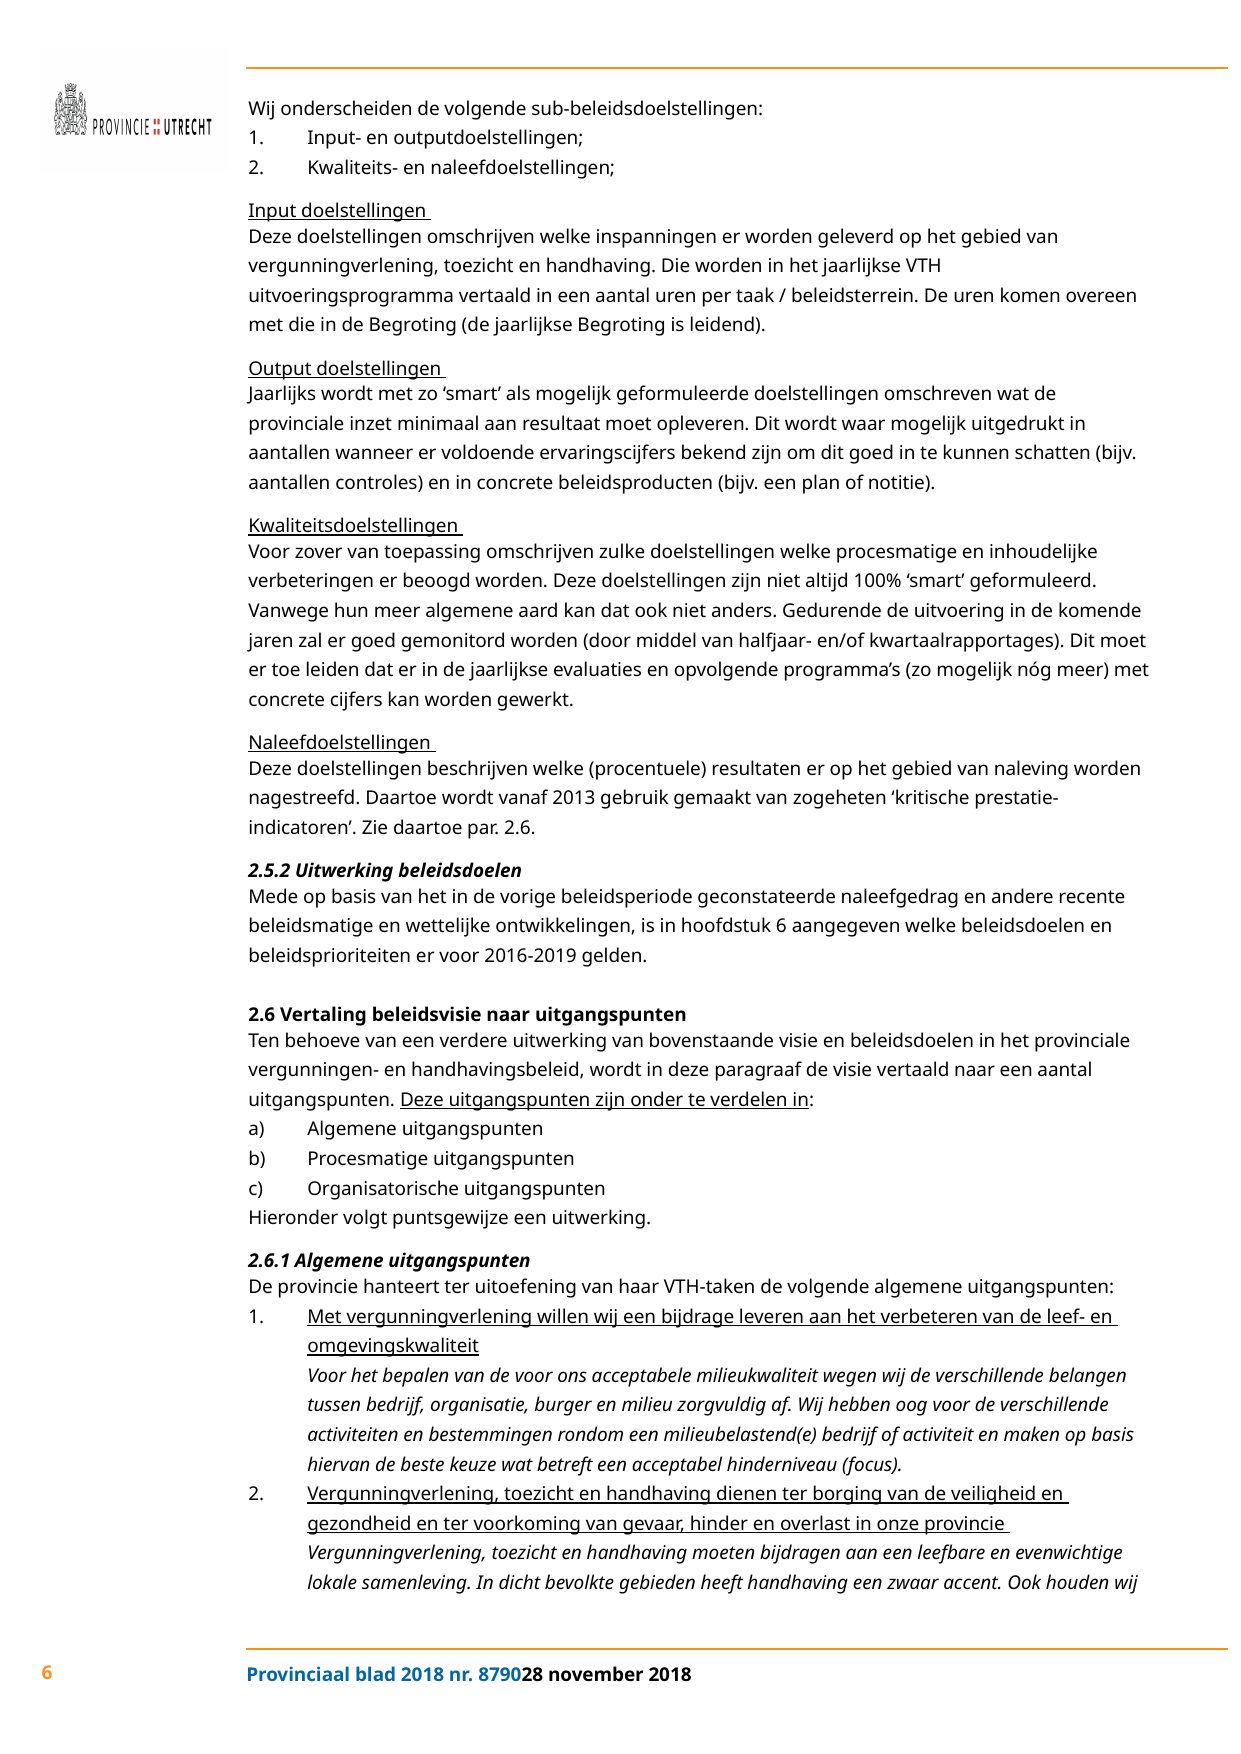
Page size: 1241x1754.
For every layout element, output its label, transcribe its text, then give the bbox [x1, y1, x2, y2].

text De provincie hanteert ter uitoefening van haar VTH-taken de volgende algemene uitgangspunten: [248, 1273, 1152, 1299]
text Mede op basis van het in de vorige beleidsperiode geconstateerde naleefgedrag en andere recente beleidsmatige en wettelijke ontwikkelingen, is in hoofdstuk 6 aangegeven welke beleidsdoelen en beleidsprioriteiten er voor 2016-2019 gelden. [248, 883, 1152, 968]
list Input- en outputdoelstellingen; [248, 124, 1152, 150]
text Input doelstellingen [248, 197, 1152, 223]
list Procesmatige uitgangspunten [248, 1145, 1152, 1171]
list Met vergunningverlening willen wij een bijdrage leveren aan het verbeteren van de leef- en omgevingskwaliteit [248, 1303, 1152, 1358]
text 2.6.1 Algemene uitgangspunten [248, 1247, 1152, 1273]
list Vergunningverlening, toezicht en handhaving dienen ter borging van de veiligheid en gezondheid en ter voorkoming van gevaar, hinder en overlast in onze provincie [248, 1480, 1152, 1536]
list Organisatorische uitgangspunten [248, 1175, 1152, 1201]
text Naleefdoelstellingen [248, 729, 1152, 755]
text Voor zover van toepassing omschrijven zulke doelstellingen welke procesmatige en inhoudelijke verbeteringen er beoogd worden. Deze doelstellingen zijn niet altijd 100% ‘smart’ geformuleerd. Vanwege hun meer algemene aard kan dat ook niet anders. Gedurende de uitvoering in de komende jaren zal er goed gemonitord worden (door middel van halfjaar- en/of kwartaalrapportages). Dit moet er toe leiden dat er in de jaarlijkse evaluaties en opvolgende programma’s (zo mogelijk nóg meer) met concrete cijfers kan worden gewerkt. [248, 538, 1152, 712]
text 2.6 Vertaling beleidsvisie naar uitgangspunten [248, 1001, 1152, 1027]
picture [41, 47, 231, 172]
text Jaarlijks wordt met zo ‘smart’ als mogelijk geformuleerde doelstellingen omschreven wat de provinciale inzet minimaal aan resultaat moet opleveren. Dit wordt waar mogelijk uitgedrukt in aantallen wanneer er voldoende ervaringscijfers bekend zijn om dit goed in te kunnen schatten (bijv. aantallen controles) en in concrete beleidsproducten (bijv. een plan of notitie). [248, 380, 1152, 495]
text Deze doelstellingen omschrijven welke inspanningen er worden geleverd op het gebied van vergunningverlening, toezicht en handhaving. Die worden in het jaarlijkse VTH uitvoeringsprogramma vertaald in een aantal uren per taak / beleidsterrein. De uren komen overeen met die in de Begroting (de jaarlijkse Begroting is leidend). [248, 223, 1152, 337]
text Ten behoeve van een verdere uitwerking van bovenstaande visie en beleidsdoelen in het provinciale vergunningen- en handhavingsbeleid, wordt in deze paragraaf de visie vertaald naar een aantal uitgangspunten. Deze uitgangspunten zijn onder te verdelen in: [248, 1027, 1152, 1112]
text 2.5.2 Uitwerking beleidsdoelen [248, 857, 1152, 883]
text Kwaliteitsdoelstellingen [248, 512, 1152, 538]
list Kwaliteits- en naleefdoelstellingen; [248, 154, 1152, 180]
text Wij onderscheiden de volgende sub-beleidsdoelstellingen: [248, 95, 1152, 121]
text Output doelstellingen [248, 355, 1152, 380]
text Deze doelstellingen beschrijven welke (procentuele) resultaten er op het gebied van naleving worden nagestreefd. Daartoe wordt vanaf 2013 gebruik gemaakt van zogeheten ‘kritische prestatie-indicatoren’. Zie daartoe par. 2.6. [248, 755, 1152, 840]
text Hieronder volgt puntsgewijze een uitwerking. [248, 1204, 1152, 1230]
list Algemene uitgangspunten [248, 1116, 1152, 1141]
list Voor het bepalen van de voor ons acceptabele milieukwaliteit wegen wij de verschillende belangen tussen bedrijf, organisatie, burger en milieu zorgvuldig af. Wij hebben oog voor de verschillende activiteiten en bestemmingen rondom een milieubelastend(e) bedrijf of activiteit en maken op basis hiervan de beste keuze wat betreft een acceptabel hinderniveau (focus). [248, 1362, 1152, 1476]
list Vergunningverlening, toezicht en handhaving moeten bijdragen aan een leefbare en evenwichtige lokale samenleving. In dicht bevolkte gebieden heeft handhaving een zwaar accent. Ook houden wij [248, 1539, 1152, 1595]
